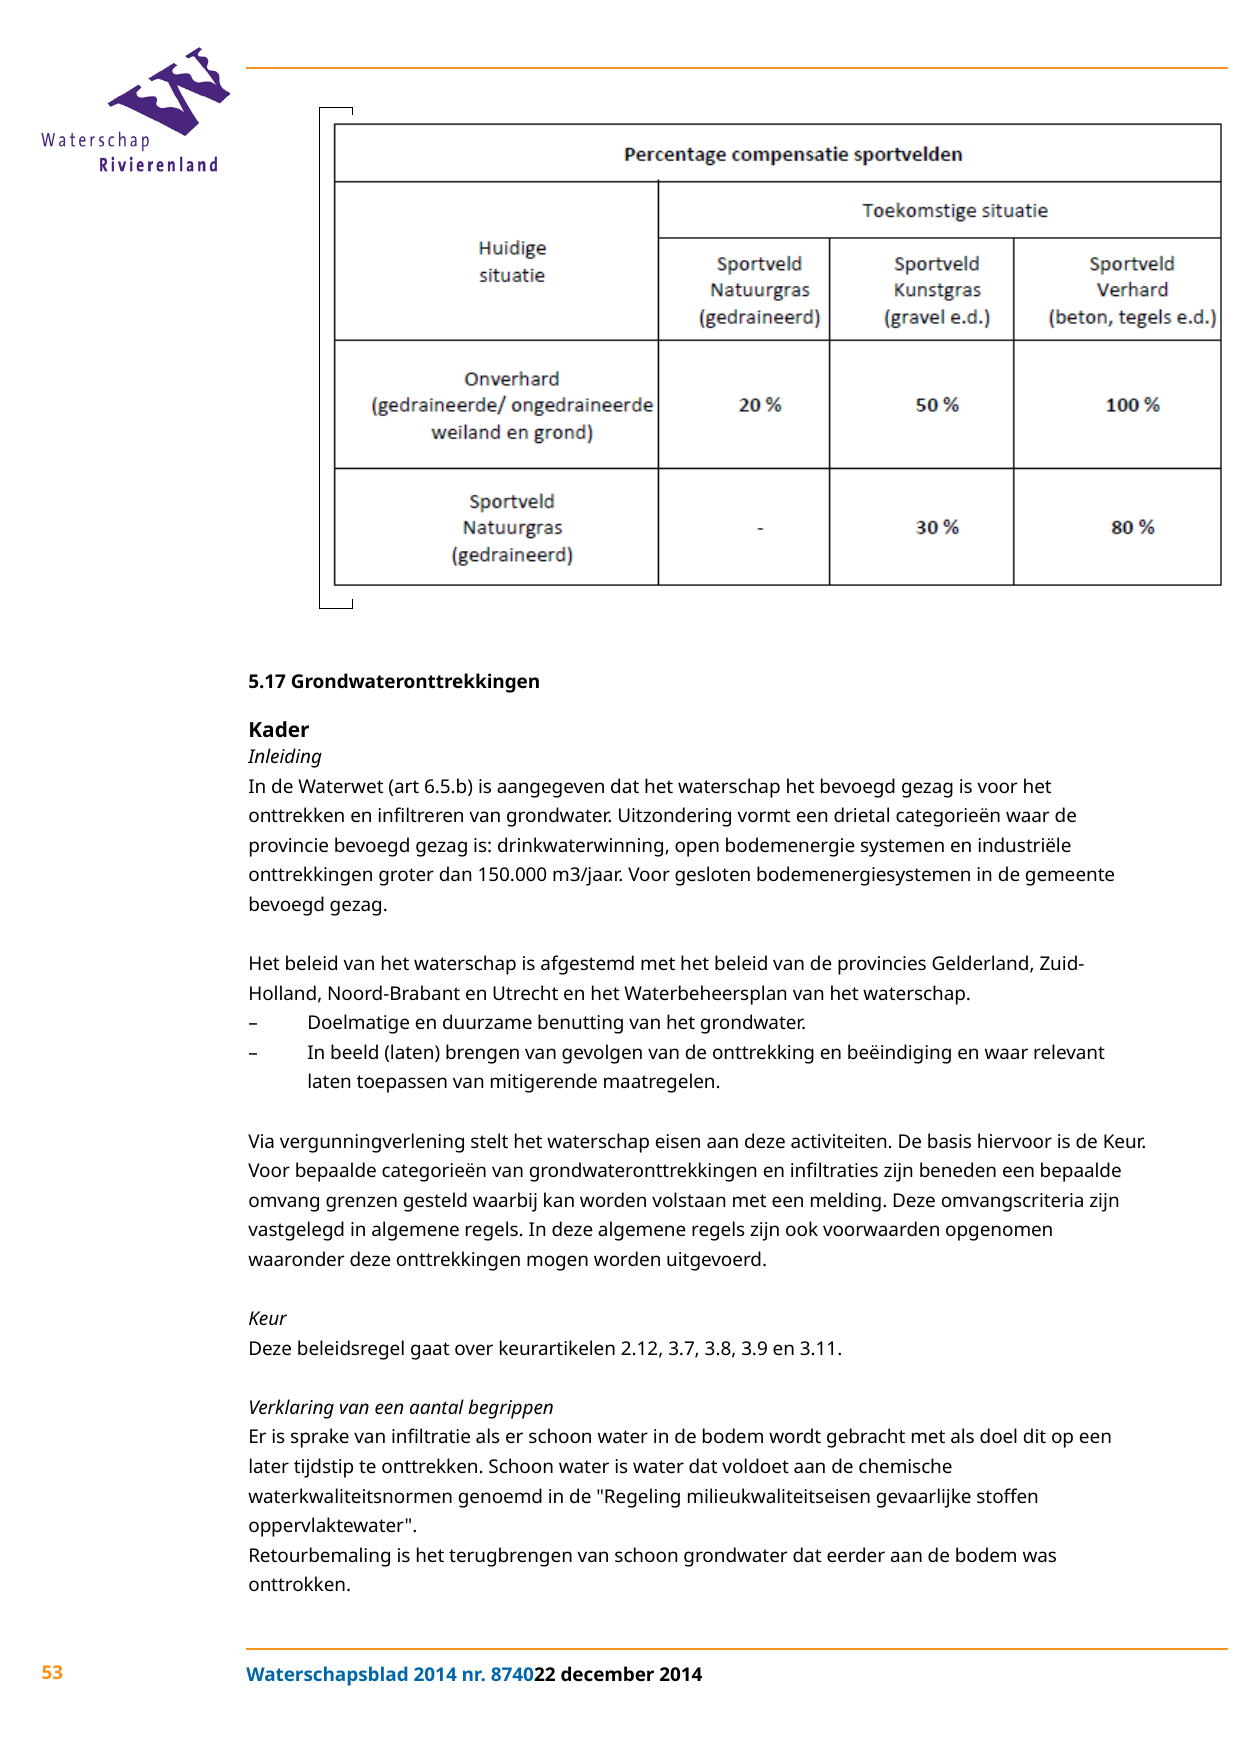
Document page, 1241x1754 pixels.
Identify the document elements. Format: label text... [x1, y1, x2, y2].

text Er is sprake van infiltratie als er schoon water in de bodem wordt gebracht met als doel dit op een later tijdstip te onttrekken. Schoon water is water dat voldoet aan de chemische waterkwaliteitsnormen genoemd in de "Regeling milieukwaliteitseisen gevaarlijke stoffen oppervlaktewater". [248, 1424, 1152, 1538]
text Via vergunningverlening stelt het waterschap eisen aan deze activiteiten. De basis hiervoor is de Keur. Voor bepaalde categorieën van grondwateronttrekkingen en infiltraties zijn beneden een bepaalde omvang grenzen gesteld waarbij kan worden volstaan met een melding. Deze omvangscriteria zijn vastgelegd in algemene regels. In deze algemene regels zijn ook voorwaarden opgenomen waaronder deze onttrekkingen mogen worden uitgevoerd. [248, 1128, 1152, 1272]
text Verklaring van een aantal begrippen [248, 1394, 1152, 1420]
picture [327, 115, 1232, 599]
text In de Waterwet (art 6.5.b) is aangegeven dat het waterschap het bevoegd gezag is voor het onttrekken en infiltreren van grondwater. Uitzondering vormt een drietal categorieën waar de provincie bevoegd gezag is: drinkwaterwinning, open bodemenergie systemen en industriële onttrekkingen groter dan 150.000 m3/jaar. Voor gesloten bodemenergiesystemen in de gemeente bevoegd gezag. [248, 773, 1152, 917]
text Keur [248, 1305, 1152, 1331]
text Inleiding [248, 743, 1152, 769]
picture [41, 47, 231, 172]
text Retourbemaling is het terugbrengen van schoon grondwater dat eerder aan de bodem was onttrokken. [248, 1542, 1152, 1597]
list In beeld (laten) brengen van gevolgen van de onttrekking en beëindiging en waar relevant laten toepassen van mitigerende maatregelen. [248, 1039, 1152, 1094]
text Deze beleidsregel gaat over keurartikelen 2.12, 3.7, 3.8, 3.9 en 3.11. [248, 1335, 1152, 1361]
text Het beleid van het waterschap is afgestemd met het beleid van de provincies Gelderland, Zuid-Holland, Noord-Brabant en Utrecht en het Waterbeheersplan van het waterschap. [248, 950, 1152, 1006]
text Kader [248, 715, 1152, 743]
list Doelmatige en duurzame benutting van het grondwater. [248, 1009, 1152, 1035]
text 5.17 Grondwateronttrekkingen [248, 668, 1152, 694]
